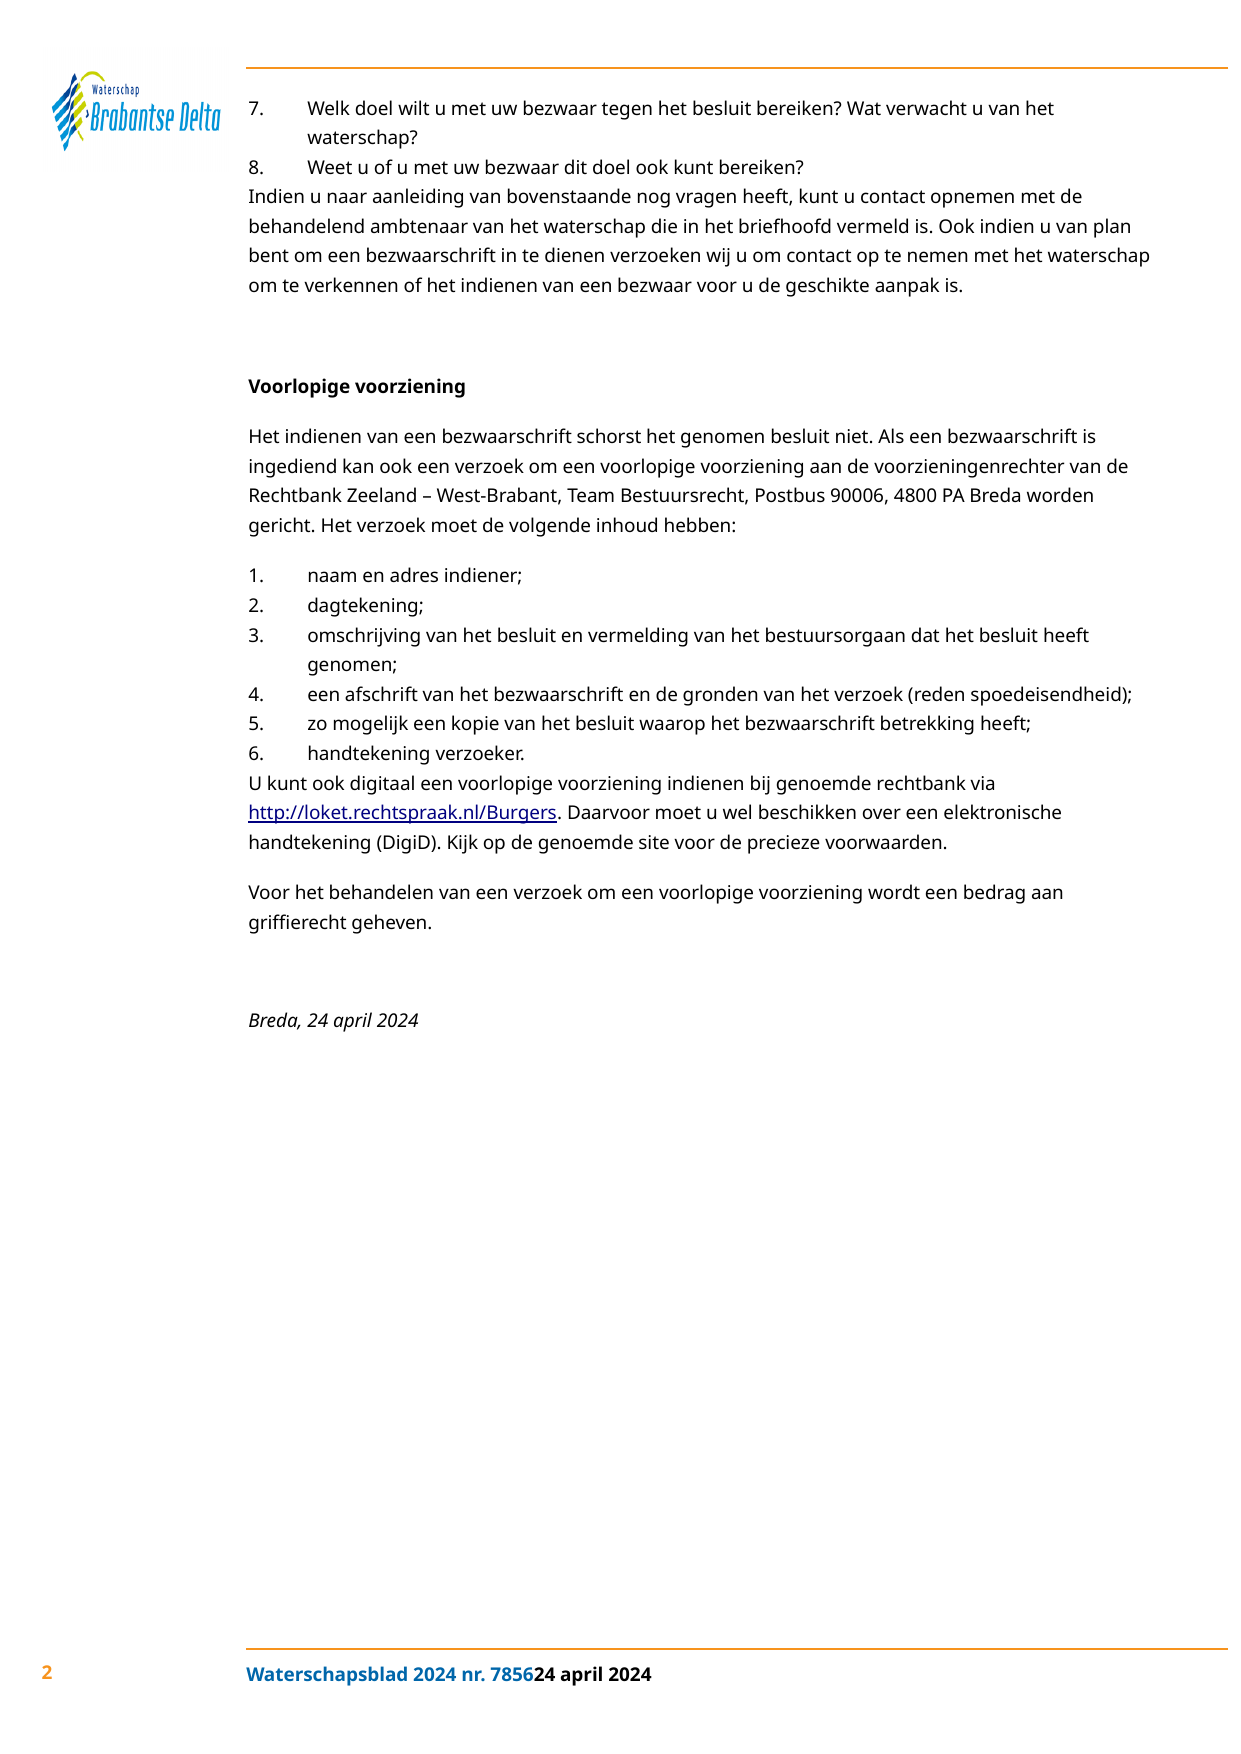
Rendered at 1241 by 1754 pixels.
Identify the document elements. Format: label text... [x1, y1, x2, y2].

text Voor het behandelen van een verzoek om een voorlopige voorziening wordt een bedrag aan griffierecht geheven. [248, 879, 1152, 935]
list Welk doel wilt u met uw bezwaar tegen het besluit bereiken? Wat verwacht u van het waterschap? [248, 95, 1152, 150]
text Voorlopige voorziening [248, 373, 1152, 399]
text U kunt ook digitaal een voorlopige voorziening indienen bij genoemde rechtbank via http://loket.rechtspraak.nl/Burgers. Daarvoor moet u wel beschikken over een elektronische handtekening (DigiD). Kijk op de genoemde site voor de precieze voorwaarden. [248, 770, 1152, 855]
list handtekening verzoeker. [248, 740, 1152, 766]
list zo mogelijk een kopie van het besluit waarop het bezwaarschrift betrekking heeft; [248, 711, 1152, 736]
text Breda, 24 april 2024 [248, 1007, 1152, 1033]
text Het indienen van een bezwaarschrift schorst het genomen besluit niet. Als een bezwaarschrift is ingediend kan ook een verzoek om een voorlopige voorziening aan de voorzieningenrechter van de Rechtbank Zeeland – West-Brabant, Team Bestuursrecht, Postbus 90006, 4800 PA Breda worden gericht. Het verzoek moet de volgende inhoud hebben: [248, 423, 1152, 538]
list omschrijving van het besluit en vermelding van het bestuursorgaan dat het besluit heeft genomen; [248, 622, 1152, 677]
list een afschrift van het bezwaarschrift en de gronden van het verzoek (reden spoedeisendheid); [248, 681, 1152, 707]
text Indien u naar aanleiding van bovenstaande nog vragen heeft, kunt u contact opnemen met de behandelend ambtenaar van het waterschap die in het briefhoofd vermeld is. Ook indien u van plan bent om een bezwaarschrift in te dienen verzoeken wij u om contact op te nemen met het waterschap om te verkennen of het indienen van een bezwaar voor u de geschikte aanpak is. [248, 183, 1152, 298]
list dagtekening; [248, 592, 1152, 618]
list Weet u of u met uw bezwaar dit doel ook kunt bereiken? [248, 154, 1152, 180]
list naam en adres indiener; [248, 563, 1152, 588]
picture [41, 47, 231, 172]
